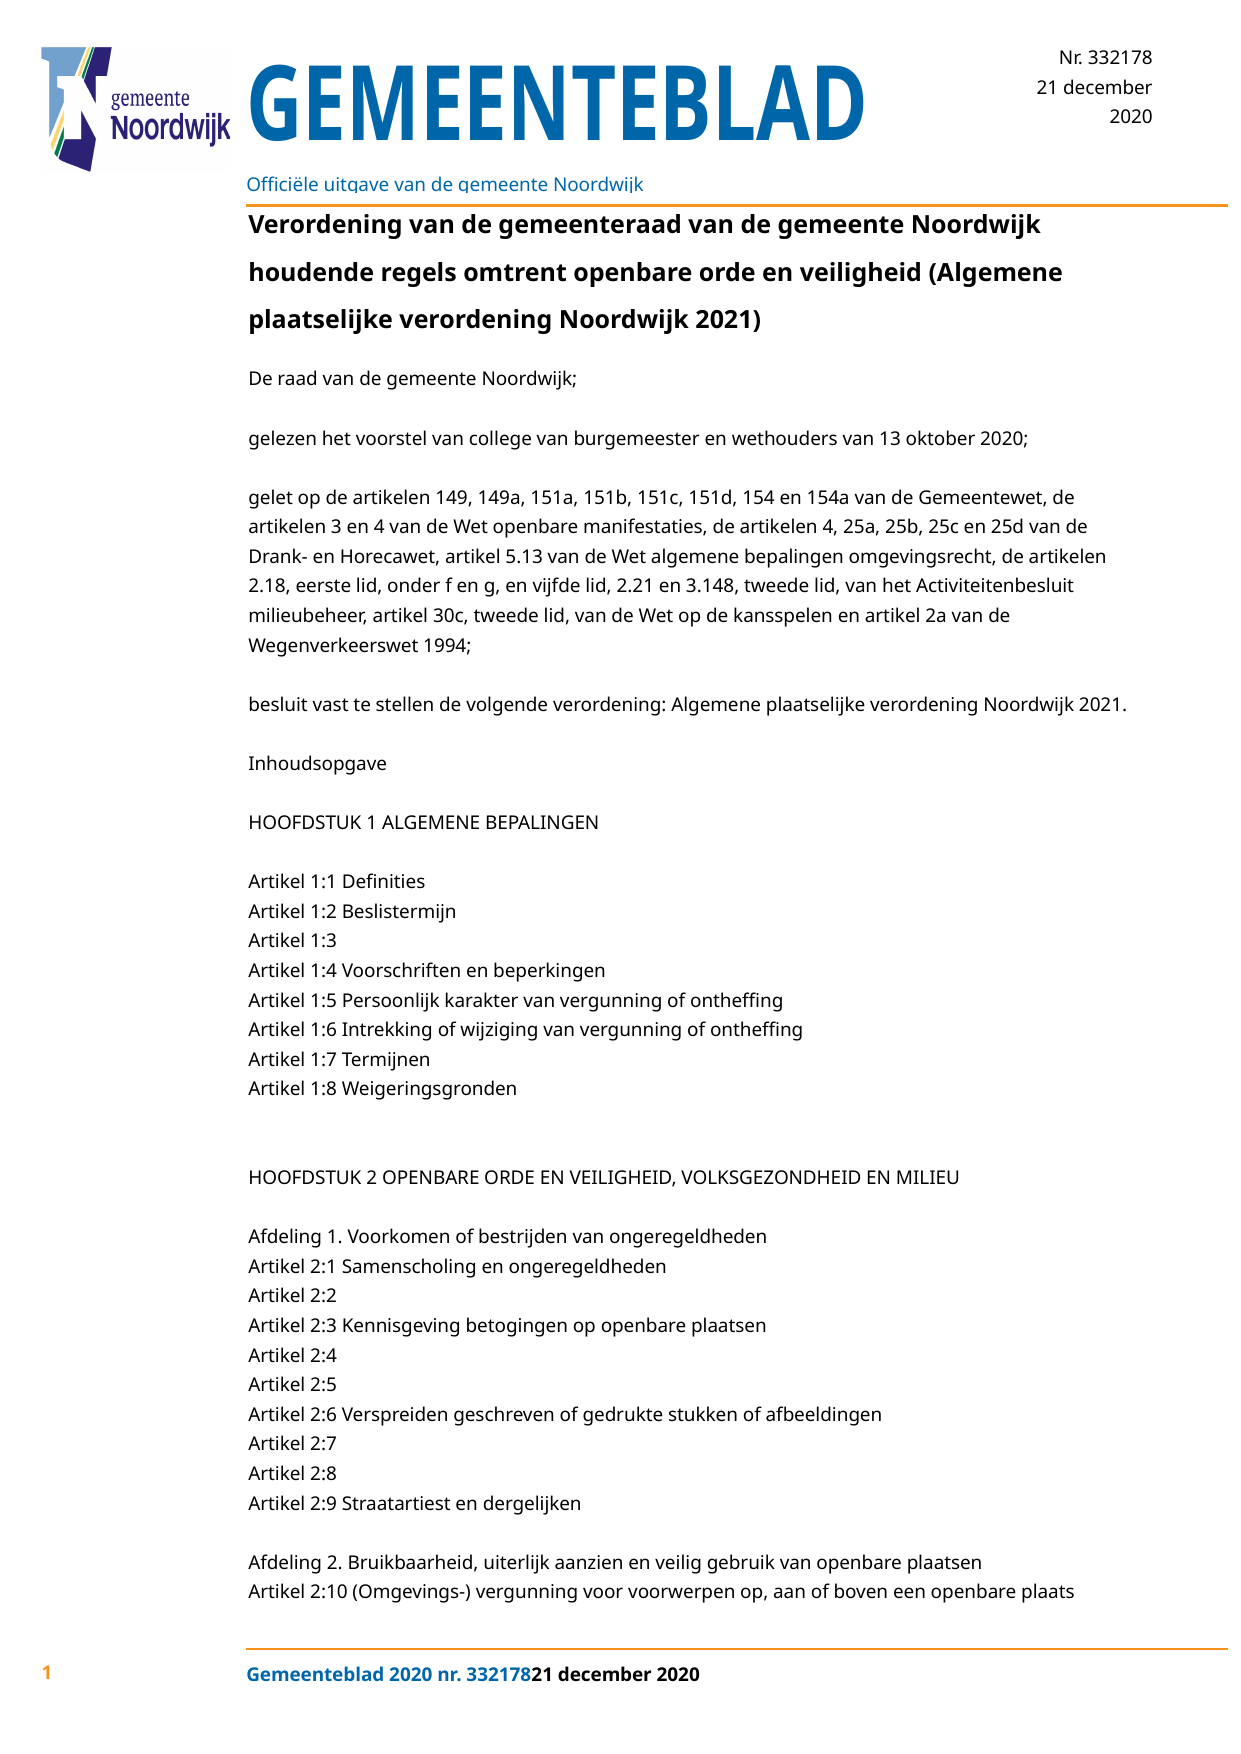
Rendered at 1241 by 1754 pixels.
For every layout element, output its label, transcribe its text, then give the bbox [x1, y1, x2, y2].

text gelet op de artikelen 149, 149a, 151a, 151b, 151c, 151d, 154 en 154a van de Gemeentewet, de artikelen 3 en 4 van de Wet openbare manifestaties, de artikelen 4, 25a, 25b, 25c en 25d van de Drank- en Horecawet, artikel 5.13 van de Wet algemene bepalingen omgevingsrecht, de artikelen 2.18, eerste lid, onder f en g, en vijfde lid, 2.21 en 3.148, tweede lid, van het Activiteitenbesluit milieubeheer, artikel 30c, tweede lid, van de Wet op de kansspelen en artikel 2a van de Wegenverkeerswet 1994; [248, 484, 1152, 657]
text Artikel 2:5 [248, 1371, 1152, 1397]
text Artikel 1:7 Termijnen [248, 1046, 1152, 1072]
text Afdeling 2. Bruikbaarheid, uiterlijk aanzien en veilig gebruik van openbare plaatsen [248, 1549, 1152, 1574]
text Verordening van de gemeenteraad van de gemeente Noordwijk houdende regels omtrent openbare orde en veiligheid (Algemene plaatselijke verordening Noordwijk 2021) [248, 207, 1152, 336]
text Artikel 1:3 [248, 928, 1152, 953]
text Artikel 1:5 Persoonlijk karakter van vergunning of ontheffing [248, 987, 1152, 1012]
text Artikel 2:3 Kennisgeving betogingen op openbare plaatsen [248, 1312, 1152, 1338]
text Artikel 2:6 Verspreiden geschreven of gedrukte stukken of afbeeldingen [248, 1401, 1152, 1427]
text Inhoudsopgave [248, 750, 1152, 776]
text Artikel 2:8 [248, 1460, 1152, 1486]
text Artikel 2:10 (Omgevings-) vergunning voor voorwerpen op, aan of boven een openbare plaats [248, 1578, 1152, 1604]
text besluit vast te stellen de volgende verordening: Algemene plaatselijke verordening Noordwijk 2021. [248, 691, 1152, 717]
picture [41, 47, 231, 172]
text Afdeling 1. Voorkomen of bestrijden van ongeregeldheden [248, 1223, 1152, 1249]
text Artikel 1:2 Beslistermijn [248, 898, 1152, 924]
text Artikel 2:9 Straatartiest en dergelijken [248, 1490, 1152, 1515]
text Artikel 2:4 [248, 1342, 1152, 1367]
text Artikel 1:6 Intrekking of wijziging van vergunning of ontheffing [248, 1016, 1152, 1042]
text Artikel 2:1 Samenscholing en ongeregeldheden [248, 1253, 1152, 1279]
text Artikel 1:4 Voorschriften en beperkingen [248, 957, 1152, 983]
text Artikel 1:1 Definities [248, 868, 1152, 894]
text Artikel 2:7 [248, 1431, 1152, 1456]
text gelezen het voorstel van college van burgemeester en wethouders van 13 oktober 2020; [248, 425, 1152, 450]
text De raad van de gemeente Noordwijk; [248, 366, 1152, 391]
text HOOFDSTUK 1 ALGEMENE BEPALINGEN [248, 809, 1152, 835]
text HOOFDSTUK 2 OPENBARE ORDE EN VEILIGHEID, VOLKSGEZONDHEID EN MILIEU [248, 1164, 1152, 1190]
text Artikel 2:2 [248, 1283, 1152, 1308]
text Artikel 1:8 Weigeringsgronden [248, 1076, 1152, 1101]
